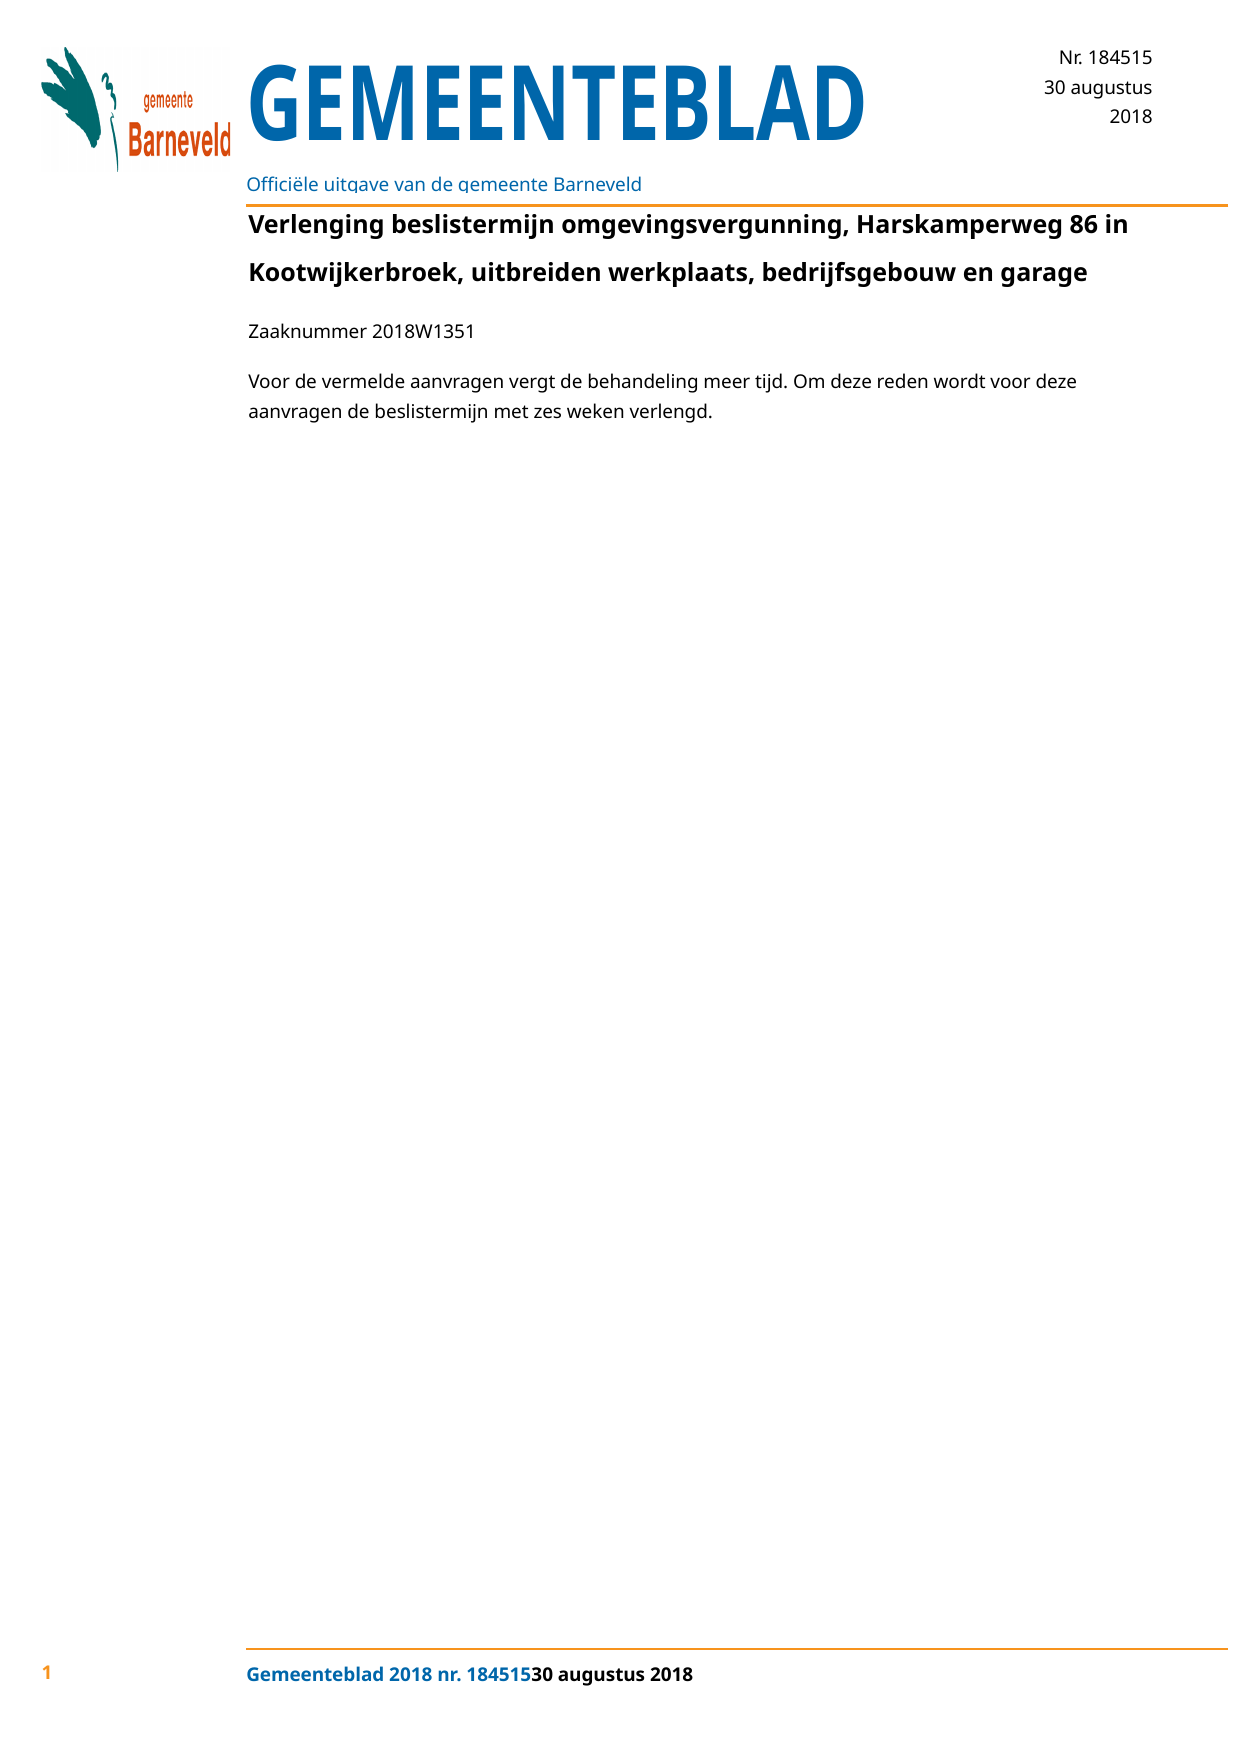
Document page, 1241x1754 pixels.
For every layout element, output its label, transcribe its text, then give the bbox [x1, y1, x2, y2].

picture [41, 47, 231, 172]
text Zaaknummer 2018W1351 [248, 318, 1152, 344]
text Voor de vermelde aanvragen vergt de behandeling meer tijd. Om deze reden wordt voor deze aanvragen de beslistermijn met zes weken verlengd. [248, 368, 1152, 424]
text Verlenging beslistermijn omgevingsvergunning, Harskamperweg 86 in Kootwijkerbroek, uitbreiden werkplaats, bedrijfsgebouw en garage [248, 207, 1152, 288]
